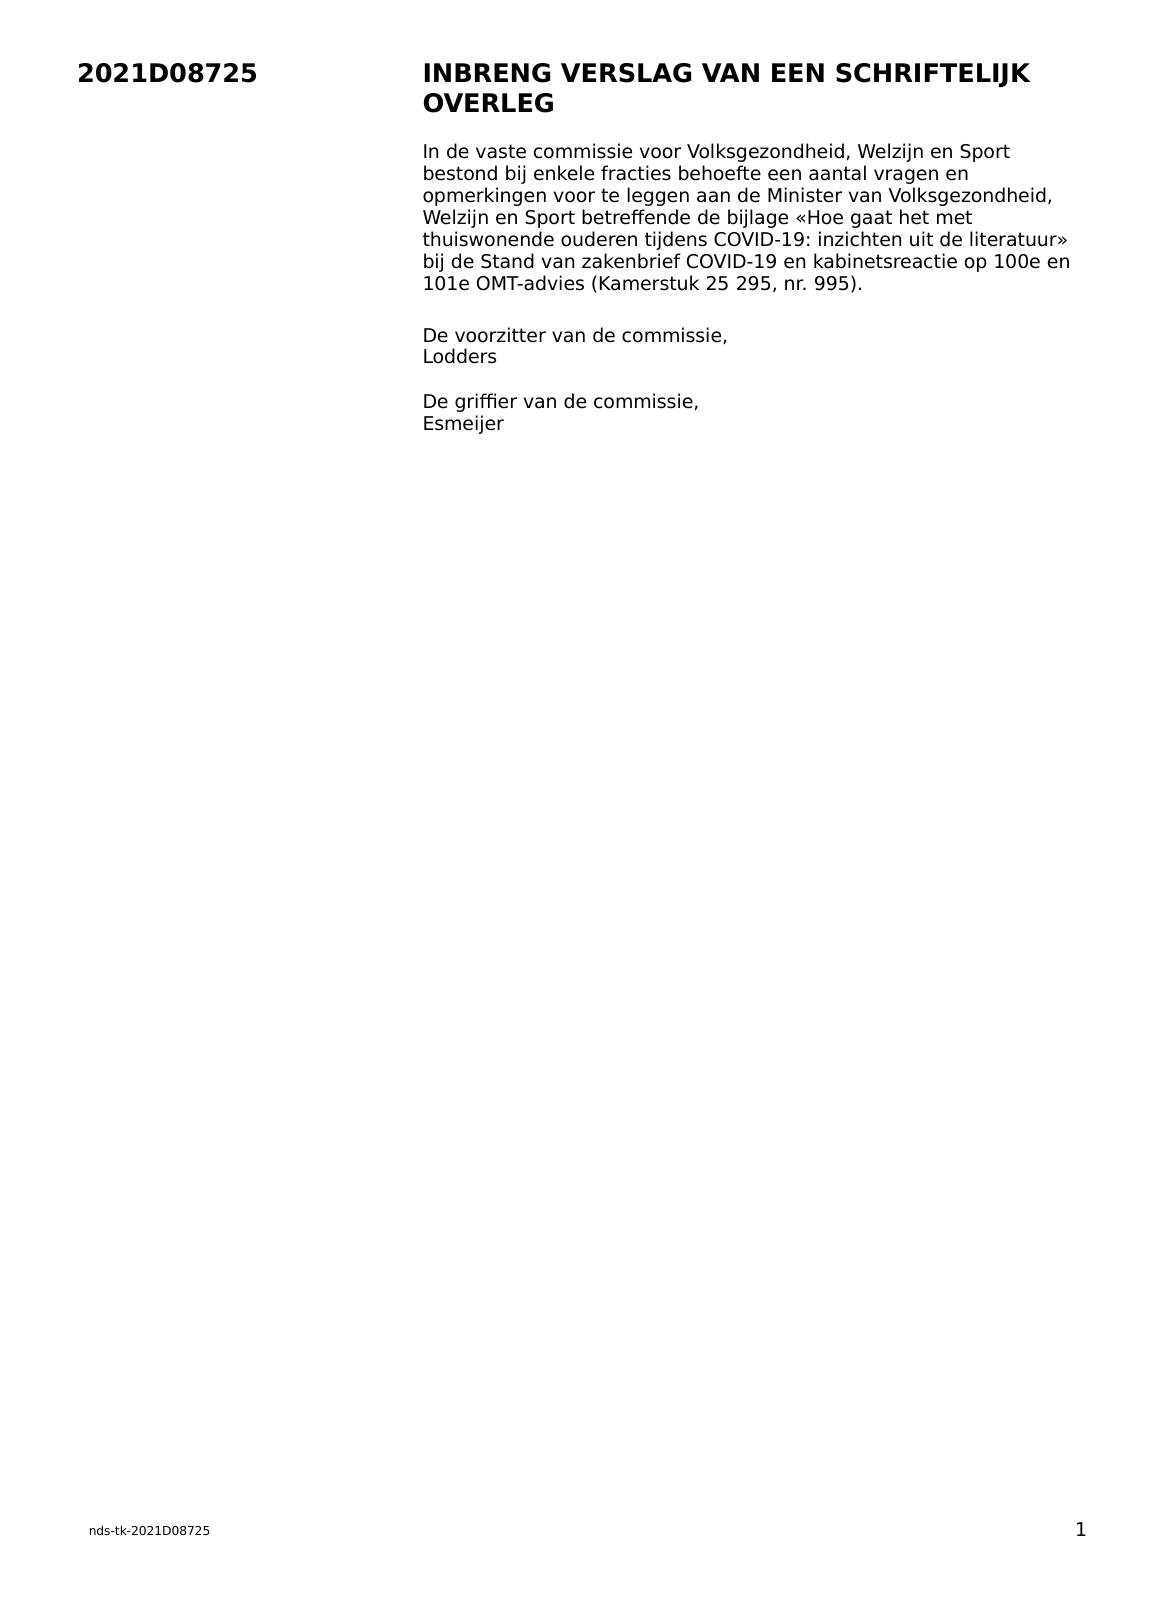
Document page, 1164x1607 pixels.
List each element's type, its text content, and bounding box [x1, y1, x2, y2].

text In de vaste commissie voor Volksgezondheid, Welzijn en Sport bestond bij enkele fracties behoefte een aantal vragen en opmerkingen voor te leggen aan de Minister van Volksgezondheid, Welzijn en Sport betreffende de bijlage «Hoe gaat het met thuiswonende ouderen tijdens COVID-19: inzichten uit de literatuur» bij de Stand van zakenbrief COVID-19 en kabinetsreactie op 100e en 101e OMT-advies (Kamerstuk 25 295, nr. 995). [422, 141, 1087, 294]
text De griffier van de commissie, Esmeijer [422, 391, 1087, 434]
text 2021D08725 INBRENG VERSLAG VAN EEN SCHRIFTELIJK OVERLEG [77, 59, 1087, 118]
text De voorzitter van de commissie, Lodders [422, 324, 1087, 368]
text nds-tk-2021D08725 [88, 1524, 323, 1538]
